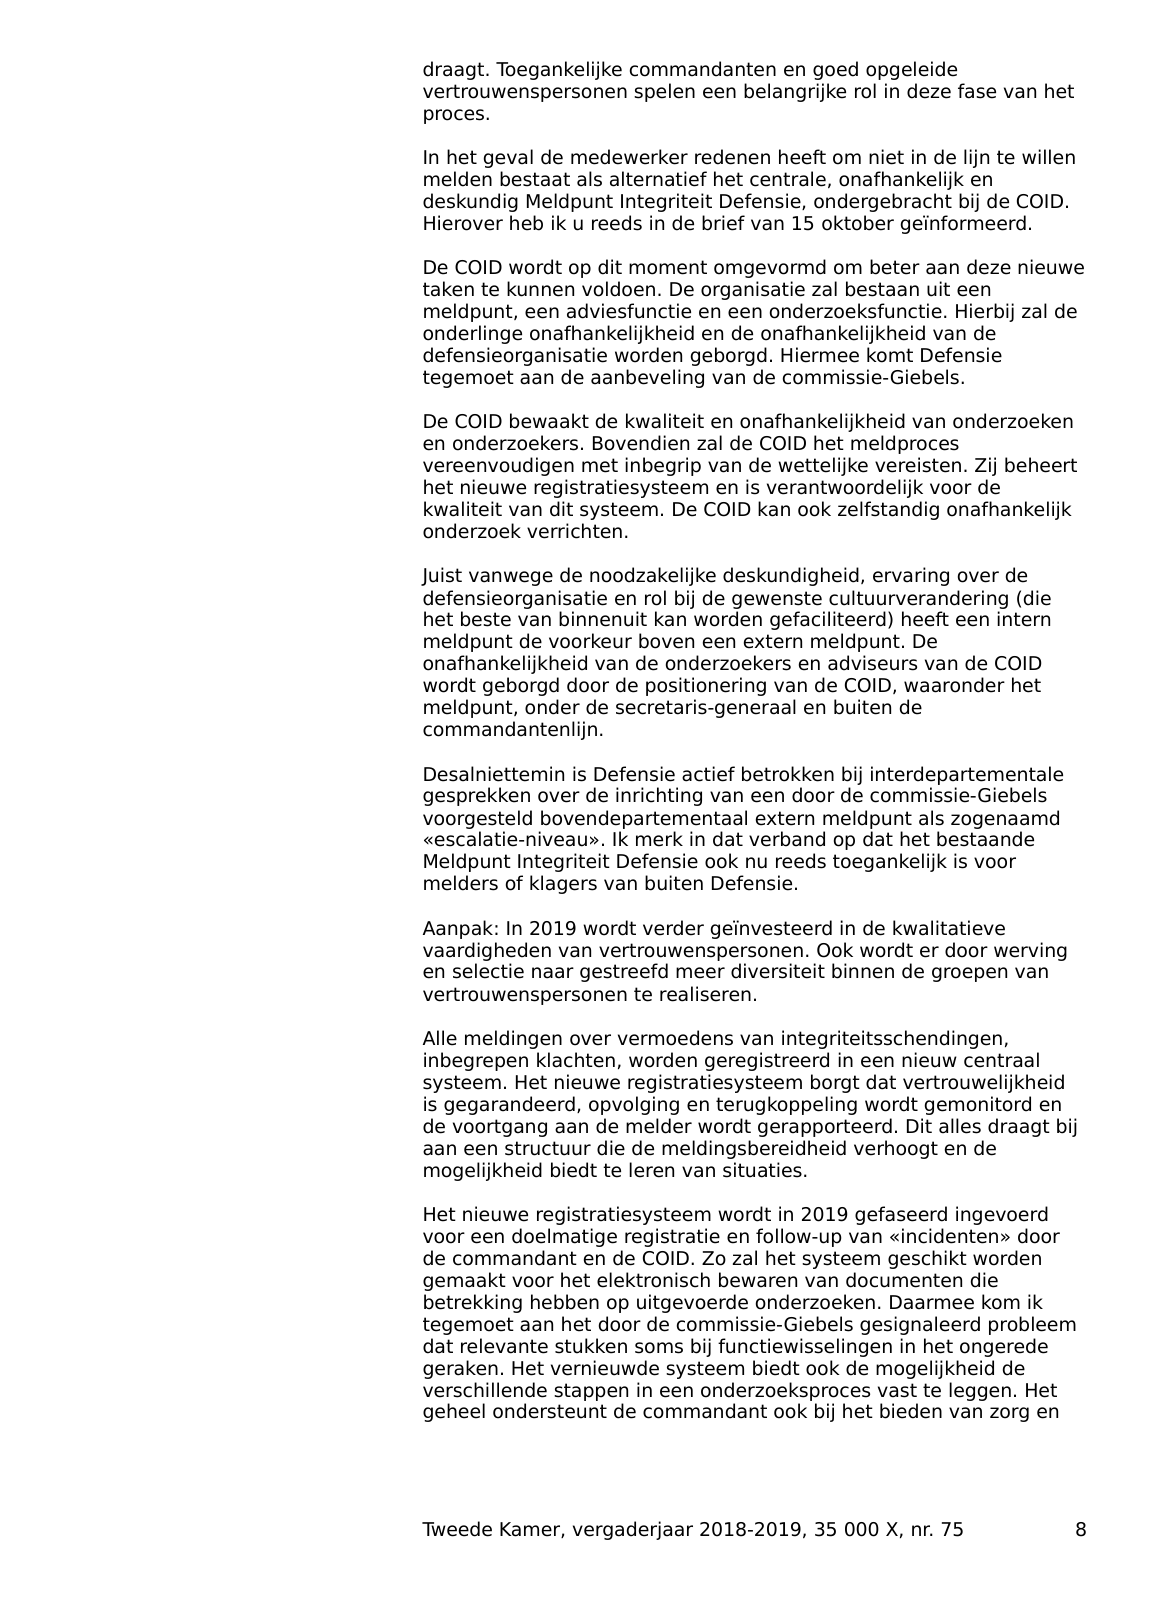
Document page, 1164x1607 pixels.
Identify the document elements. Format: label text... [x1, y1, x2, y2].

text De COID bewaakt de kwaliteit en onafhankelijkheid van onderzoeken en onderzoekers. Bovendien zal de COID het meldproces vereenvoudigen met inbegrip van de wettelijke vereisten. Zij beheert het nieuwe registratiesysteem en is verantwoordelijk voor de kwaliteit van dit systeem. De COID kan ook zelfstandig onafhankelijk onderzoek verrichten. [422, 411, 1087, 543]
text Alle meldingen over vermoedens van integriteitsschendingen, inbegrepen klachten, worden geregistreerd in een nieuw centraal systeem. Het nieuwe registratiesysteem borgt dat vertrouwelijkheid is gegarandeerd, opvolging en terugkoppeling wordt gemonitord en de voortgang aan de melder wordt gerapporteerd. Dit alles draagt bij aan een structuur die de meldingsbereidheid verhoogt en de mogelijkheid biedt te leren van situaties. [422, 1028, 1087, 1181]
text In het geval de medewerker redenen heeft om niet in de lijn te willen melden bestaat als alternatief het centrale, onafhankelijk en deskundig Meldpunt Integriteit Defensie, ondergebracht bij de COID. Hierover heb ik u reeds in de brief van 15 oktober geïnformeerd. [422, 147, 1087, 235]
text Desalniettemin is Defensie actief betrokken bij interdepartementale gesprekken over de inrichting van een door de commissie-Giebels voorgesteld bovendepartementaal extern meldpunt als zogenaamd «escalatie-niveau». Ik merk in dat verband op dat het bestaande Meldpunt Integriteit Defensie ook nu reeds toegankelijk is voor melders of klagers van buiten Defensie. [422, 763, 1087, 895]
text Juist vanwege de noodzakelijke deskundigheid, ervaring over de defensieorganisatie en rol bij de gewenste cultuurverandering (die het beste van binnenuit kan worden gefaciliteerd) heeft een intern meldpunt de voorkeur boven een extern meldpunt. De onafhankelijkheid van de onderzoekers en adviseurs van de COID wordt geborgd door de positionering van de COID, waaronder het meldpunt, onder de secretaris-generaal en buiten de commandantenlijn. [422, 565, 1087, 741]
text Het nieuwe registratiesysteem wordt in 2019 gefaseerd ingevoerd voor een doelmatige registratie en follow-up van «incidenten» door de commandant en de COID. Zo zal het systeem geschikt worden gemaakt voor het elektronisch bewaren van documenten die betrekking hebben op uitgevoerde onderzoeken. Daarmee kom ik tegemoet aan het door de commissie-Giebels gesignaleerd probleem dat relevante stukken soms bij functiewisselingen in het ongerede geraken. Het vernieuwde systeem biedt ook de mogelijkheid de verschillende stappen in een onderzoeksproces vast te leggen. Het geheel ondersteunt de commandant ook bij het bieden van zorg en [422, 1204, 1087, 1423]
text Aanpak: In 2019 wordt verder geïnvesteerd in de kwalitatieve vaardigheden van vertrouwenspersonen. Ook wordt er door werving en selectie naar gestreefd meer diversiteit binnen de groepen van vertrouwenspersonen te realiseren. [422, 917, 1087, 1005]
text De COID wordt op dit moment omgevormd om beter aan deze nieuwe taken te kunnen voldoen. De organisatie zal bestaan uit een meldpunt, een adviesfunctie en een onderzoeksfunctie. Hierbij zal de onderlinge onafhankelijkheid en de onafhankelijkheid van de defensieorganisatie worden geborgd. Hiermee komt Defensie tegemoet aan de aanbeveling van de commissie-Giebels. [422, 257, 1087, 389]
text draagt. Toegankelijke commandanten en goed opgeleide vertrouwenspersonen spelen een belangrijke rol in deze fase van het proces. [422, 59, 1087, 125]
